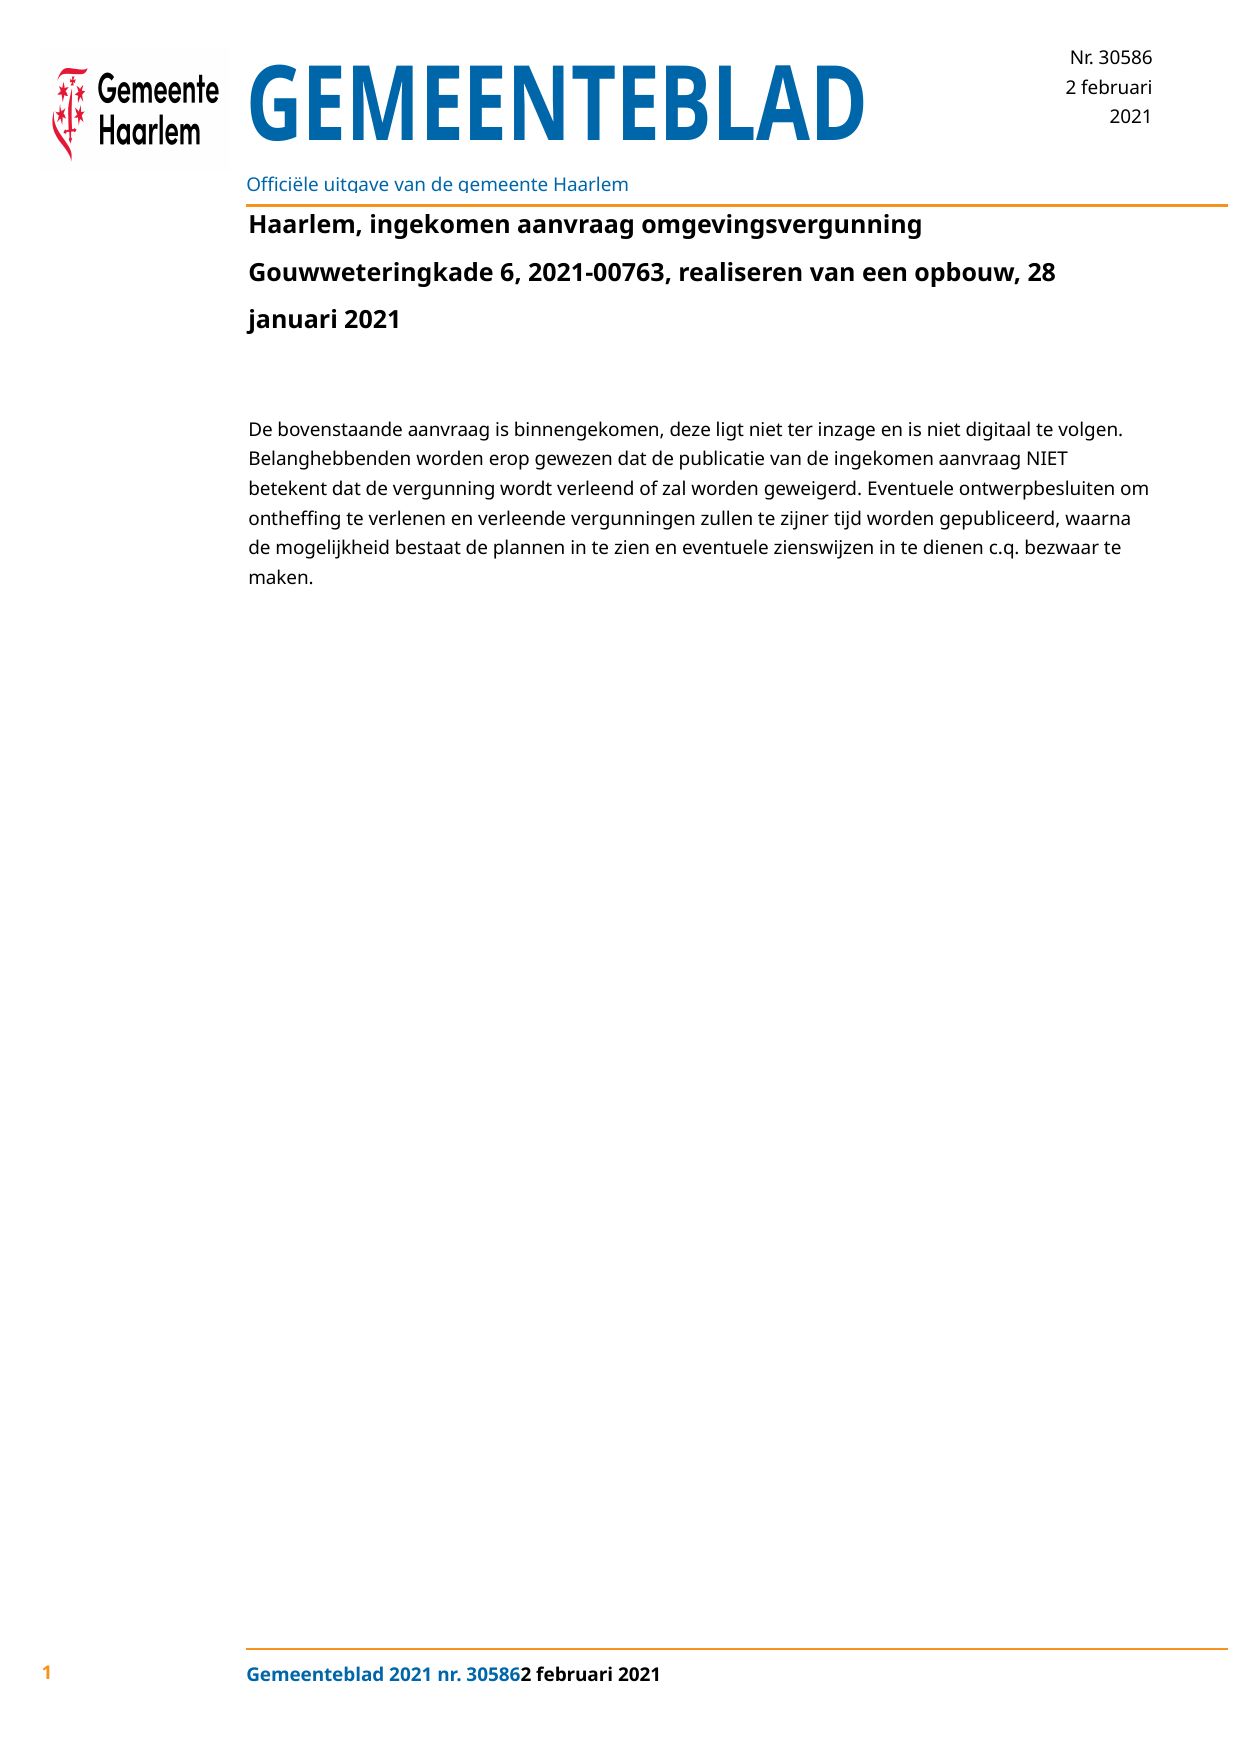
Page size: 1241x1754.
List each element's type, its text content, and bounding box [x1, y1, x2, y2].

picture [41, 47, 231, 172]
text De bovenstaande aanvraag is binnengekomen, deze ligt niet ter inzage en is niet digitaal te volgen. Belanghebbenden worden erop gewezen dat de publicatie van de ingekomen aanvraag NIET betekent dat de vergunning wordt verleend of zal worden geweigerd. Eventuele ontwerpbesluiten om ontheffing te verlenen en verleende vergunningen zullen te zijner tijd worden gepubliceerd, waarna de mogelijkheid bestaat de plannen in te zien en eventuele zienswijzen in te dienen c.q. bezwaar te maken. [248, 416, 1152, 589]
text Haarlem, ingekomen aanvraag omgevingsvergunning Gouwweteringkade 6, 2021-00763, realiseren van een opbouw, 28 januari 2021 [248, 207, 1152, 336]
